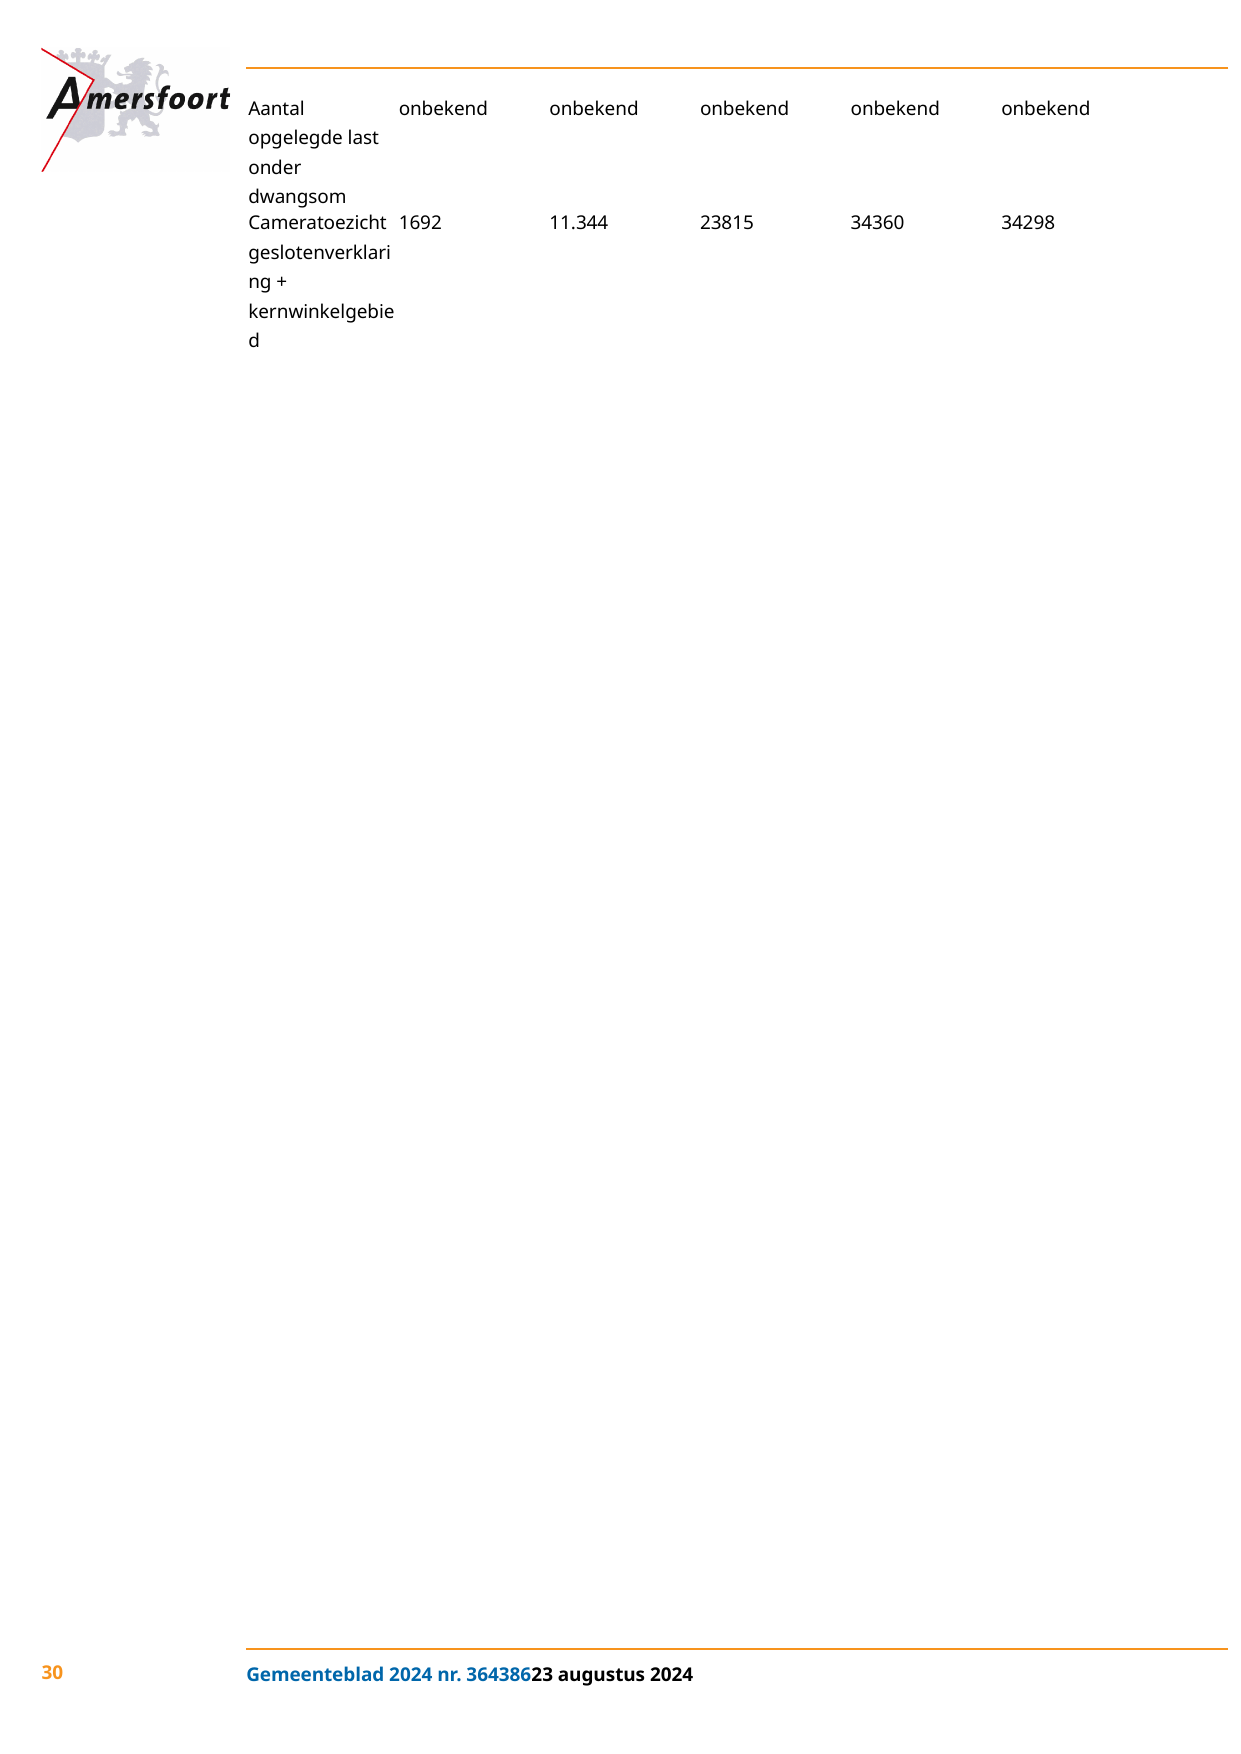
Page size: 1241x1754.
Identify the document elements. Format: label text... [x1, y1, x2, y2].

table_cell onbekend [850, 95, 1001, 209]
table_cell Aantal opgelegde last onder dwangsom [248, 95, 398, 209]
table_cell onbekend [1001, 95, 1152, 209]
table_cell 34298 [1001, 209, 1152, 353]
table_cell 11.344 [549, 209, 700, 353]
table_cell onbekend [700, 95, 850, 209]
table_cell Cameratoezicht geslotenverklaring + kernwinkelgebied [248, 209, 398, 353]
picture [41, 47, 231, 172]
table_cell 34360 [850, 209, 1001, 353]
table_cell onbekend [399, 95, 549, 209]
table_cell onbekend [549, 95, 700, 209]
table_cell 23815 [700, 209, 850, 353]
table_cell 1692 [399, 209, 549, 353]
